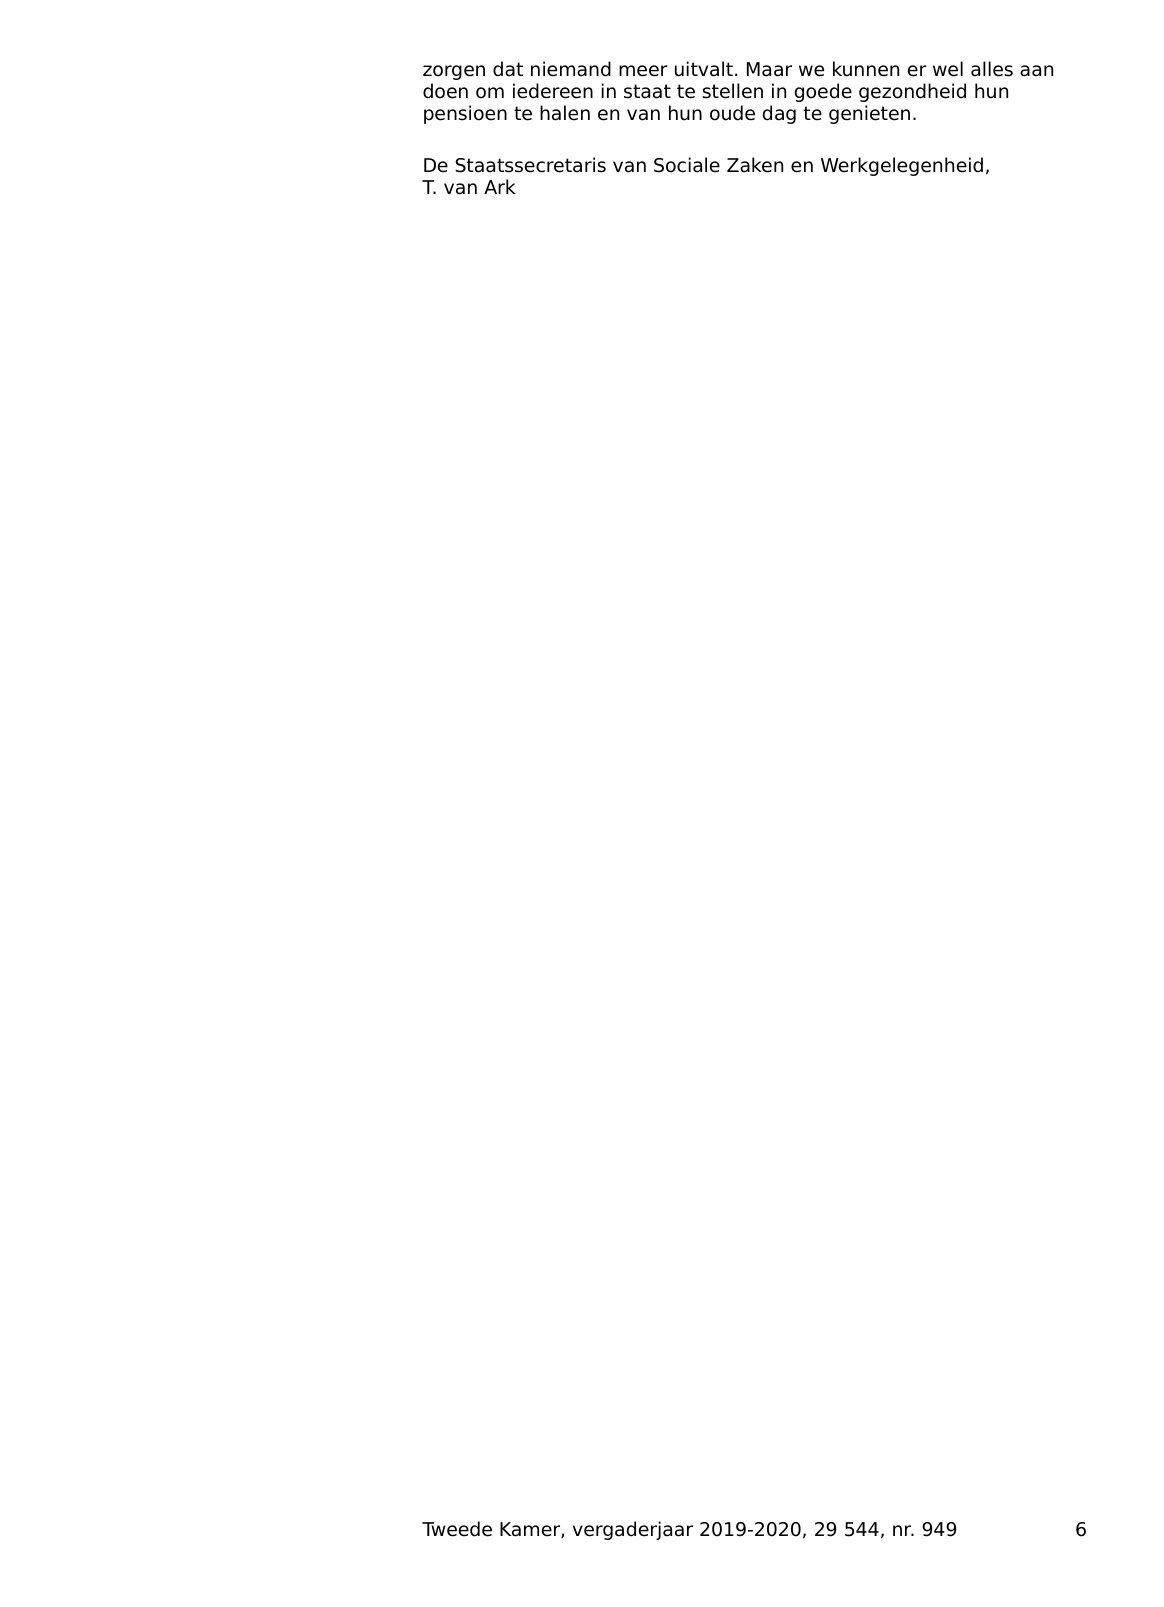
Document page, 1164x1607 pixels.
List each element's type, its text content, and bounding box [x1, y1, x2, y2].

text De Staatssecretaris van Sociale Zaken en Werkgelegenheid, T. van Ark [422, 155, 1087, 199]
text zorgen dat niemand meer uitvalt. Maar we kunnen er wel alles aan doen om iedereen in staat te stellen in goede gezondheid hun pensioen te halen en van hun oude dag te genieten. [422, 59, 1087, 125]
